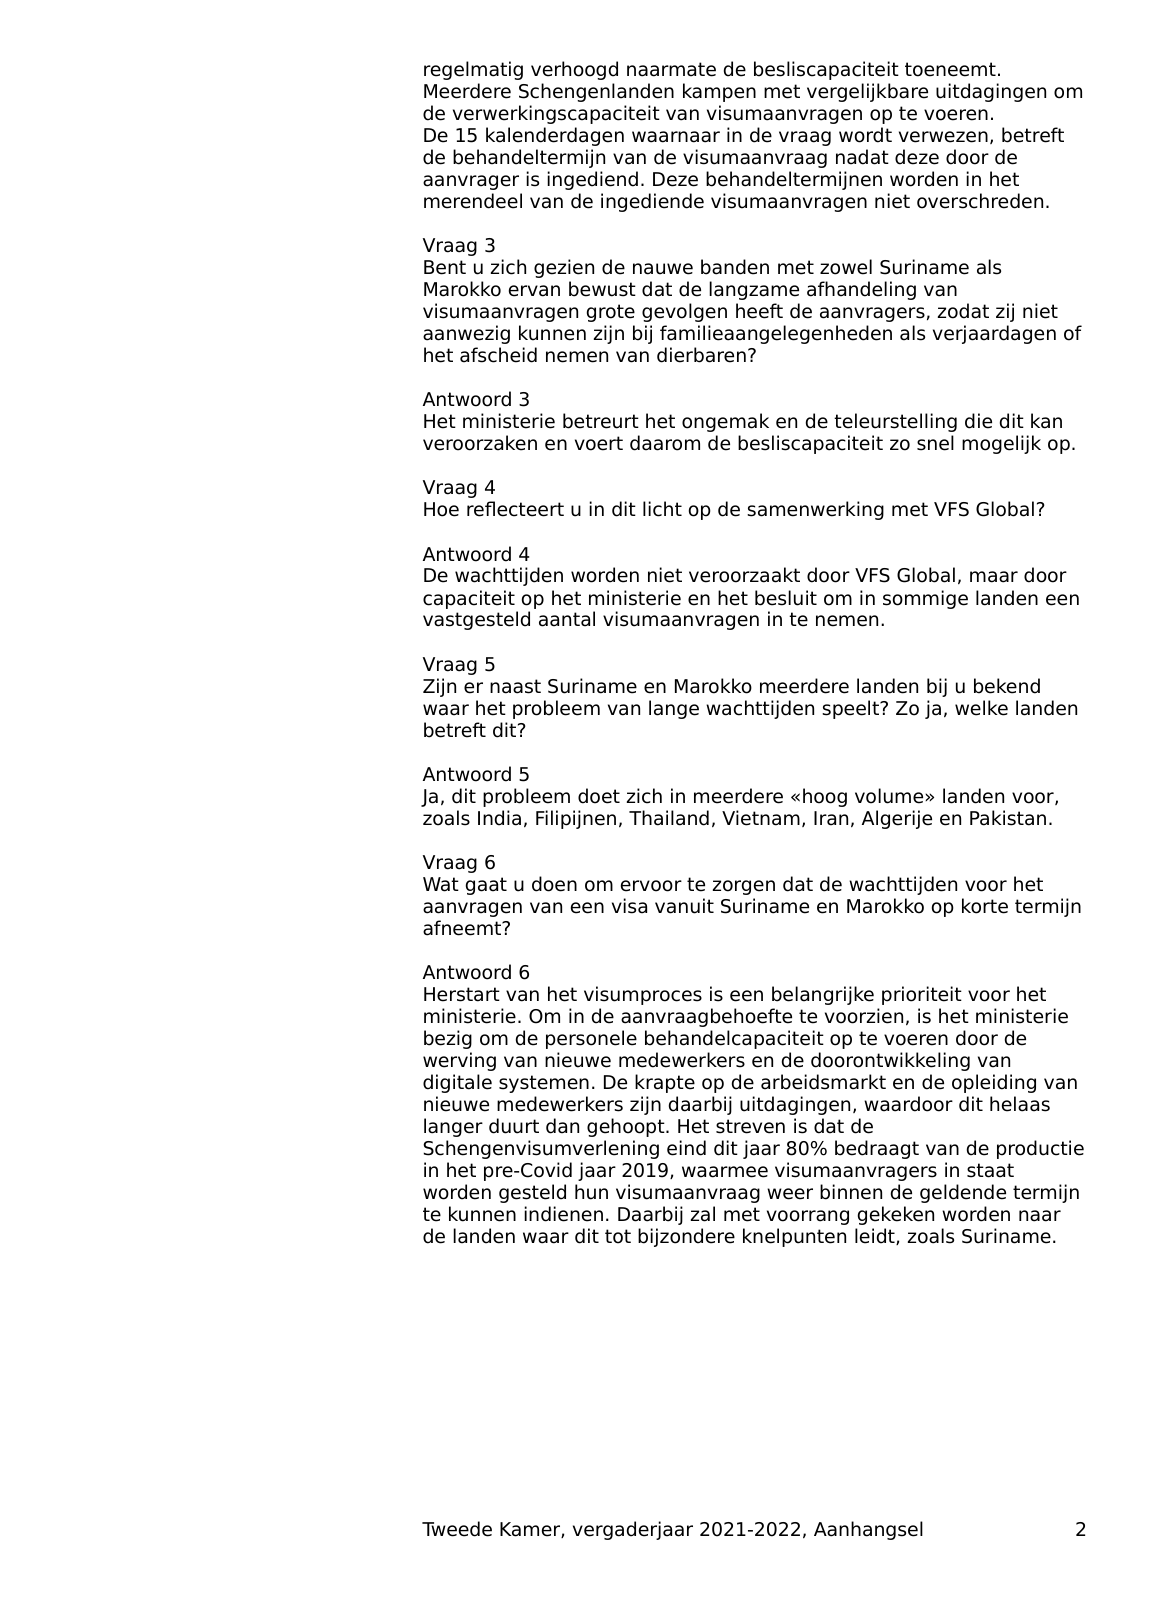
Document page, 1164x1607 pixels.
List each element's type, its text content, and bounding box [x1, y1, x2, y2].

text Ja, dit probleem doet zich in meerdere «hoog volume» landen voor, zoals India, Filipijnen, Thailand, Vietnam, Iran, Algerije en Pakistan. [422, 786, 1087, 829]
text Hoe reflecteert u in dit licht op de samenwerking met VFS Global? [422, 499, 1087, 521]
text De wachttijden worden niet veroorzaakt door VFS Global, maar door capaciteit op het ministerie en het besluit om in sommige landen een vastgesteld aantal visumaanvragen in te nemen. [422, 565, 1087, 631]
text De 15 kalenderdagen waarnaar in de vraag wordt verwezen, betreft de behandeltermijn van de visumaanvraag nadat deze door de aanvrager is ingediend. Deze behandeltermijnen worden in het merendeel van de ingediende visumaanvragen niet overschreden. [422, 125, 1087, 213]
text regelmatig verhoogd naarmate de besliscapaciteit toeneemt. Meerdere Schengenlanden kampen met vergelijkbare uitdagingen om de verwerkingscapaciteit van visumaanvragen op te voeren. [422, 59, 1087, 125]
text Antwoord 3 [422, 389, 1087, 411]
text Zijn er naast Suriname en Marokko meerdere landen bij u bekend waar het probleem van lange wachttijden speelt? Zo ja, welke landen betreft dit? [422, 676, 1087, 741]
text Wat gaat u doen om ervoor te zorgen dat de wachttijden voor het aanvragen van een visa vanuit Suriname en Marokko op korte termijn afneemt? [422, 874, 1087, 940]
text Bent u zich gezien de nauwe banden met zowel Suriname als Marokko ervan bewust dat de langzame afhandeling van visumaanvragen grote gevolgen heeft de aanvragers, zodat zij niet aanwezig kunnen zijn bij familieaangelegenheden als verjaardagen of het afscheid nemen van dierbaren? [422, 257, 1087, 367]
text Vraag 6 [422, 852, 1087, 874]
text Antwoord 4 [422, 543, 1087, 565]
text Antwoord 5 [422, 764, 1087, 786]
text Vraag 3 [422, 235, 1087, 257]
text Vraag 5 [422, 653, 1087, 676]
text Antwoord 6 [422, 962, 1087, 984]
text Het ministerie betreurt het ongemak en de teleurstelling die dit kan veroorzaken en voert daarom de besliscapaciteit zo snel mogelijk op. [422, 411, 1087, 455]
text Herstart van het visumproces is een belangrijke prioriteit voor het ministerie. Om in de aanvraagbehoefte te voorzien, is het ministerie bezig om de personele behandelcapaciteit op te voeren door de werving van nieuwe medewerkers en de doorontwikkeling van digitale systemen. De krapte op de arbeidsmarkt en de opleiding van nieuwe medewerkers zijn daarbij uitdagingen, waardoor dit helaas langer duurt dan gehoopt. Het streven is dat de Schengenvisumverlening eind dit jaar 80% bedraagt van de productie in het pre-Covid jaar 2019, waarmee visumaanvragers in staat worden gesteld hun visumaanvraag weer binnen de geldende termijn te kunnen indienen. Daarbij zal met voorrang gekeken worden naar de landen waar dit tot bijzondere knelpunten leidt, zoals Suriname. [422, 984, 1087, 1248]
text Vraag 4 [422, 477, 1087, 499]
